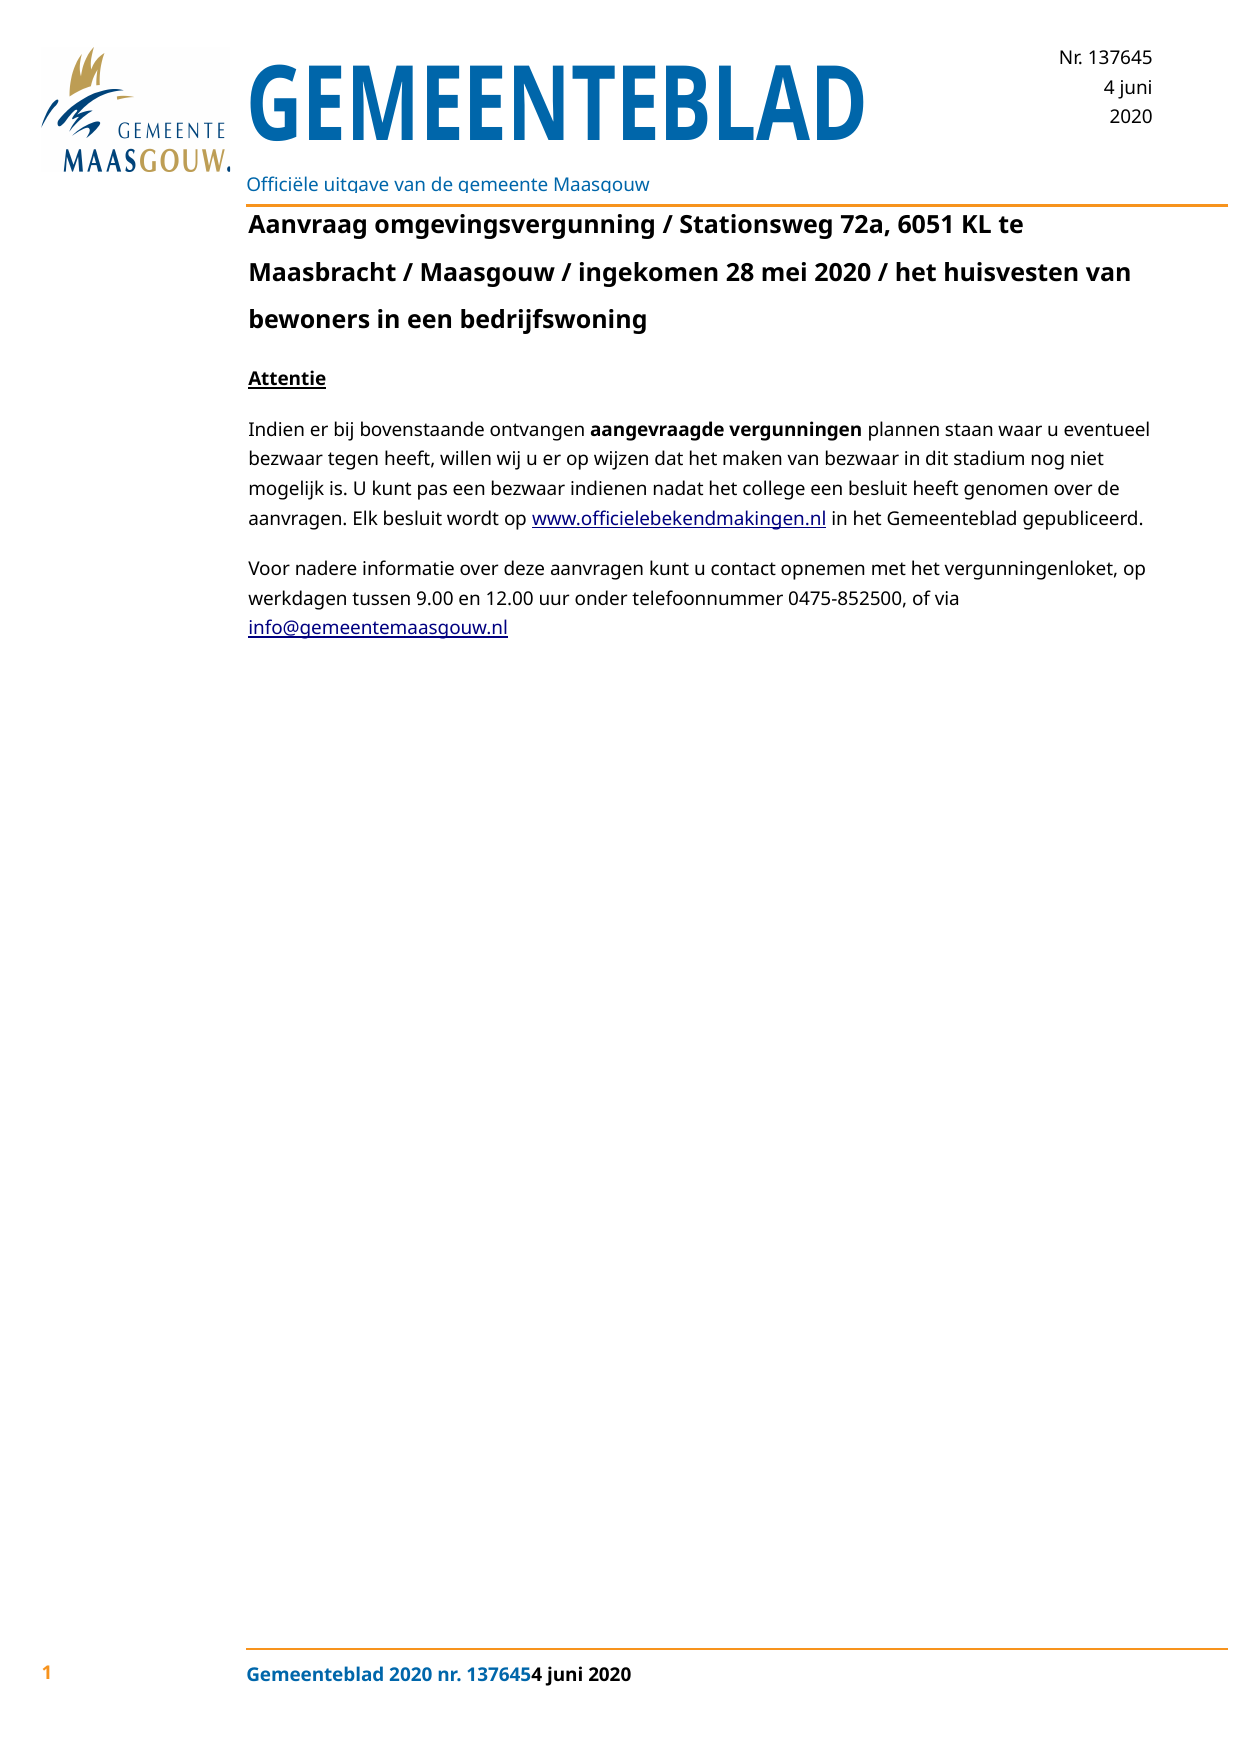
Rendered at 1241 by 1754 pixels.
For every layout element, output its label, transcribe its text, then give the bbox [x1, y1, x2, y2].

text Attentie [248, 366, 1152, 391]
text Aanvraag omgevingsvergunning / Stationsweg 72a, 6051 KL te Maasbracht / Maasgouw / ingekomen 28 mei 2020 / het huisvesten van bewoners in een bedrijfswoning [248, 207, 1152, 336]
text Indien er bij bovenstaande ontvangen aangevraagde vergunningen plannen staan waar u eventueel bezwaar tegen heeft, willen wij u er op wijzen dat het maken van bezwaar in dit stadium nog niet mogelijk is. U kunt pas een bezwaar indienen nadat het college een besluit heeft genomen over de aanvragen. Elk besluit wordt op www.officielebekendmakingen.nl in het Gemeenteblad gepubliceerd. [248, 416, 1152, 530]
text Voor nadere informatie over deze aanvragen kunt u contact opnemen met het vergunningenloket, op werkdagen tussen 9.00 en 12.00 uur onder telefoonnummer 0475-852500, of via info@gemeentemaasgouw.nl [248, 555, 1152, 640]
picture [41, 47, 231, 172]
